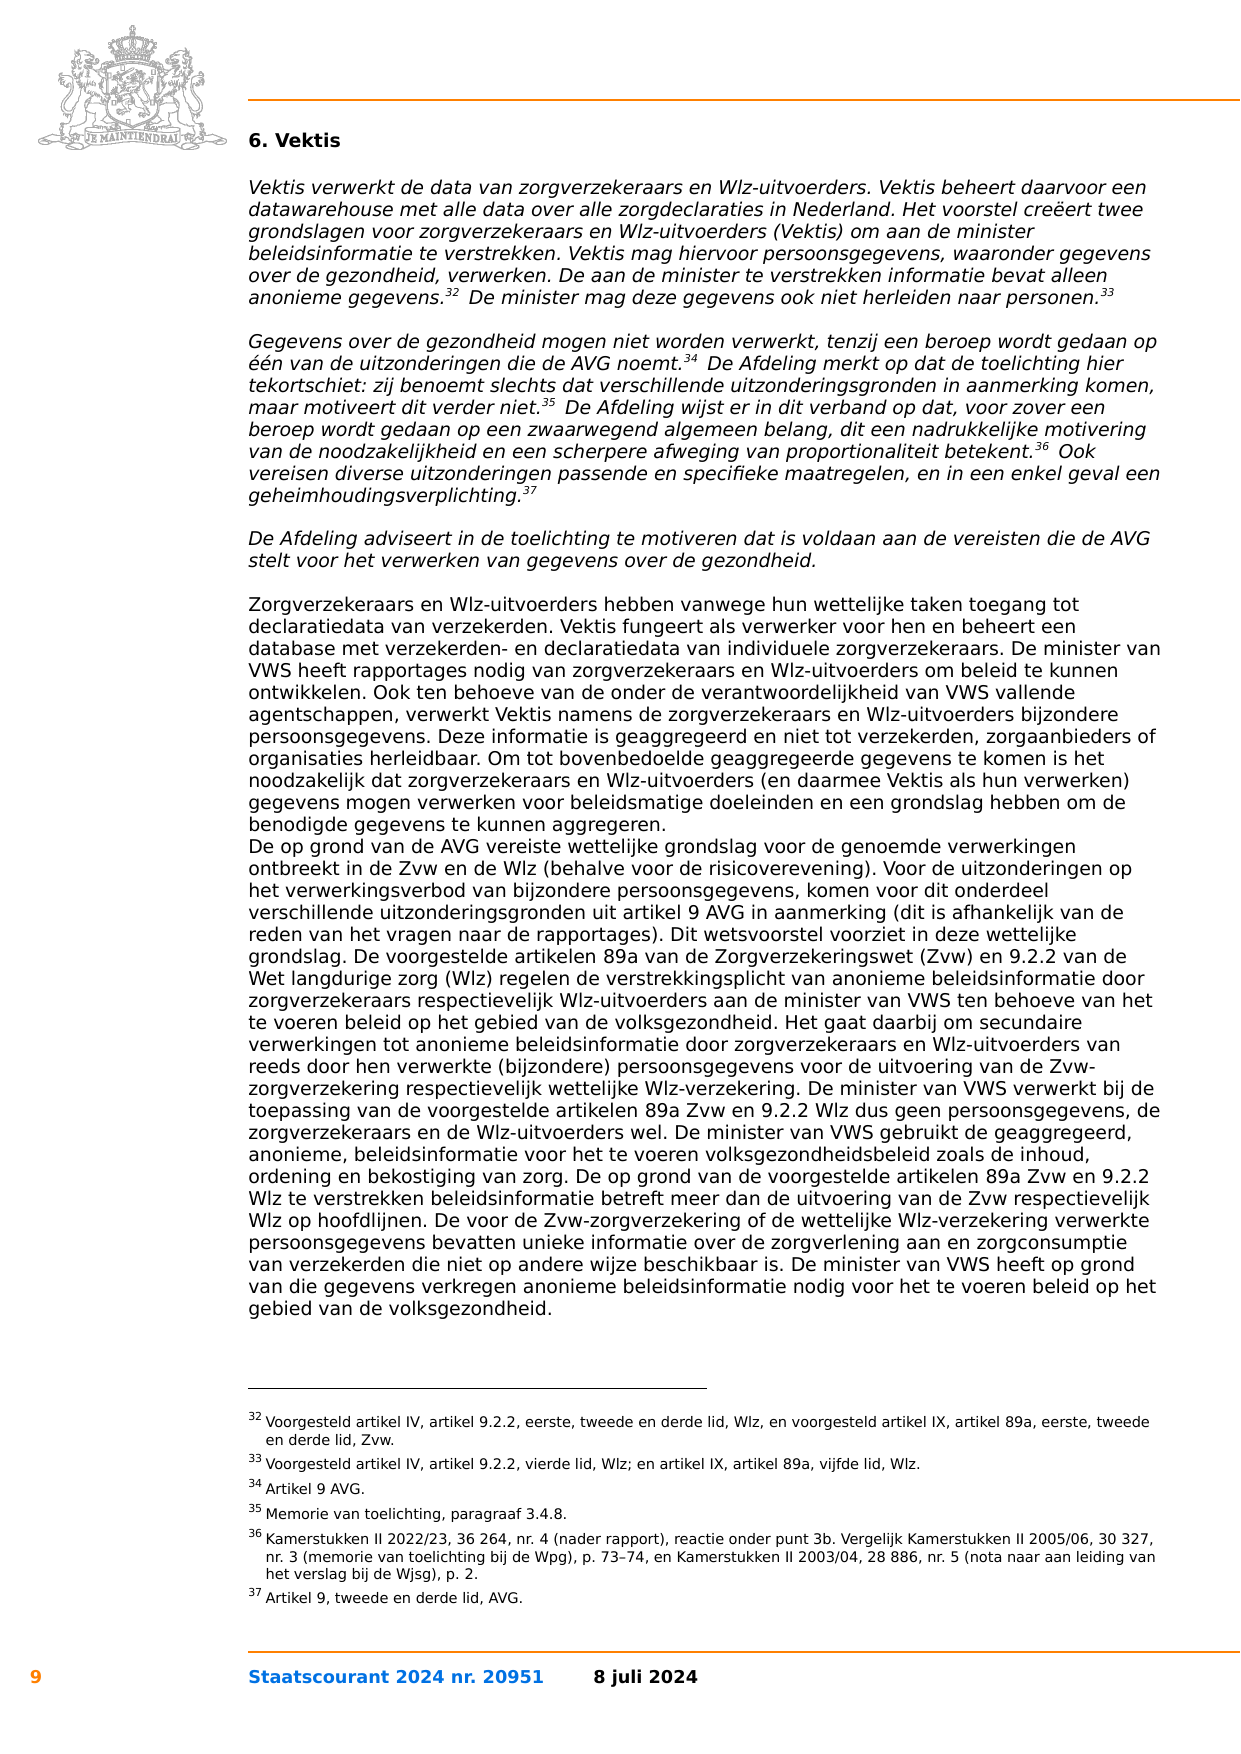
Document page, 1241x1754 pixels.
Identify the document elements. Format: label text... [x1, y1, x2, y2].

text Vektis verwerkt de data van zorgverzekeraars en Wlz-uitvoerders. Vektis beheert daarvoor een datawarehouse met alle data over alle zorgdeclaraties in Nederland. Het voorstel creëert twee grondslagen voor zorgverzekeraars en Wlz-uitvoerders (Vektis) om aan de minister beleidsinformatie te verstrekken. Vektis mag hiervoor persoonsgegevens, waaronder gegevens over de gezondheid, verwerken. De aan de minister te verstrekken informatie bevat alleen anonieme gegevens. De minister mag deze gegevens ook niet herleiden naar personen. [248, 177, 1163, 309]
subtitle 6. Vektis [248, 130, 1163, 152]
picture [38, 25, 227, 150]
text Kamerstukken II 2022/23, 36 264, nr. 4 (nader rapport), reactie onder punt 3b. Vergelijk Kamerstukken II 2005/06, 30 327, nr. 3 (memorie van toelichting bij de Wpg), p. 73–74, en Kamerstukken II 2003/04, 28 886, nr. 5 (nota naar aan leiding van het verslag bij de Wjsg), p. 2. [248, 1527, 1163, 1583]
text Zorgverzekeraars en Wlz-uitvoerders hebben vanwege hun wettelijke taken toegang tot declaratiedata van verzekerden. Vektis fungeert als verwerker voor hen en beheert een database met verzekerden- en declaratiedata van individuele zorgverzekeraars. De minister van VWS heeft rapportages nodig van zorgverzekeraars en Wlz-uitvoerders om beleid te kunnen ontwikkelen. Ook ten behoeve van de onder de verantwoordelijkheid van VWS vallende agentschappen, verwerkt Vektis namens de zorgverzekeraars en Wlz-uitvoerders bijzondere persoonsgegevens. Deze informatie is geaggregeerd en niet tot verzekerden, zorgaanbieders of organisaties herleidbaar. Om tot bovenbedoelde geaggregeerde gegevens te komen is het noodzakelijk dat zorgverzekeraars en Wlz-uitvoerders (en daarmee Vektis als hun verwerken) gegevens mogen verwerken voor beleidsmatige doeleinden en een grondslag hebben om de benodigde gegevens te kunnen aggregeren. [248, 594, 1163, 836]
text Voorgesteld artikel IV, artikel 9.2.2, vierde lid, Wlz; en artikel IX, artikel 89a, vijfde lid, Wlz. [248, 1452, 1163, 1474]
text Memorie van toelichting, paragraaf 3.4.8. [248, 1502, 1163, 1524]
text Voorgesteld artikel IV, artikel 9.2.2, eerste, tweede en derde lid, Wlz, en voorgesteld artikel IX, artikel 89a, eerste, tweede en derde lid, Zvw. [248, 1410, 1163, 1449]
text De op grond van de AVG vereiste wettelijke grondslag voor de genoemde verwerkingen ontbreekt in de Zvw en de Wlz (behalve voor de risicoverevening). Voor de uitzonderingen op het verwerkingsverbod van bijzondere persoonsgegevens, komen voor dit onderdeel verschillende uitzonderingsgronden uit artikel 9 AVG in aanmerking (dit is afhankelijk van de reden van het vragen naar de rapportages). Dit wetsvoorstel voorziet in deze wettelijke grondslag. De voorgestelde artikelen 89a van de Zorgverzekeringswet (Zvw) en 9.2.2 van de Wet langdurige zorg (Wlz) regelen de verstrekkingsplicht van anonieme beleidsinformatie door zorgverzekeraars respectievelijk Wlz-uitvoerders aan de minister van VWS ten behoeve van het te voeren beleid op het gebied van de volksgezondheid. Het gaat daarbij om secundaire verwerkingen tot anonieme beleidsinformatie door zorgverzekeraars en Wlz-uitvoerders van reeds door hen verwerkte (bijzondere) persoonsgegevens voor de uitvoering van de Zvw-zorgverzekering respectievelijk wettelijke Wlz-verzekering. De minister van VWS verwerkt bij de toepassing van de voorgestelde artikelen 89a Zvw en 9.2.2 Wlz dus geen persoonsgegevens, de zorgverzekeraars en de Wlz-uitvoerders wel. De minister van VWS gebruikt de geaggregeerd, anonieme, beleidsinformatie voor het te voeren volksgezondheidsbeleid zoals de inhoud, ordening en bekostiging van zorg. De op grond van de voorgestelde artikelen 89a Zvw en 9.2.2 Wlz te verstrekken beleidsinformatie betreft meer dan de uitvoering van de Zvw respectievelijk Wlz op hoofdlijnen. De voor de Zvw-zorgverzekering of de wettelijke Wlz-verzekering verwerkte persoonsgegevens bevatten unieke informatie over de zorgverlening aan en zorgconsumptie van verzekerden die niet op andere wijze beschikbaar is. De minister van VWS heeft op grond van die gegevens verkregen anonieme beleidsinformatie nodig voor het te voeren beleid op het gebied van de volksgezondheid. [248, 836, 1163, 1319]
text Gegevens over de gezondheid mogen niet worden verwerkt, tenzij een beroep wordt gedaan op één van de uitzonderingen die de AVG noemt. De Afdeling merkt op dat de toelichting hier tekortschiet: zij benoemt slechts dat verschillende uitzonderingsgronden in aanmerking komen, maar motiveert dit verder niet. De Afdeling wijst er in dit verband op dat, voor zover een beroep wordt gedaan op een zwaarwegend algemeen belang, dit een nadrukkelijke motivering van de noodzakelijkheid en een scherpere afweging van proportionaliteit betekent. Ook vereisen diverse uitzonderingen passende en specifieke maatregelen, en in een enkel geval een geheimhoudingsverplichting. [248, 331, 1163, 506]
text De Afdeling adviseert in de toelichting te motiveren dat is voldaan aan de vereisten die de AVG stelt voor het verwerken van gegevens over de gezondheid. [248, 528, 1163, 572]
text Artikel 9 AVG. [248, 1477, 1163, 1499]
text Artikel 9, tweede en derde lid, AVG. [248, 1586, 1163, 1608]
